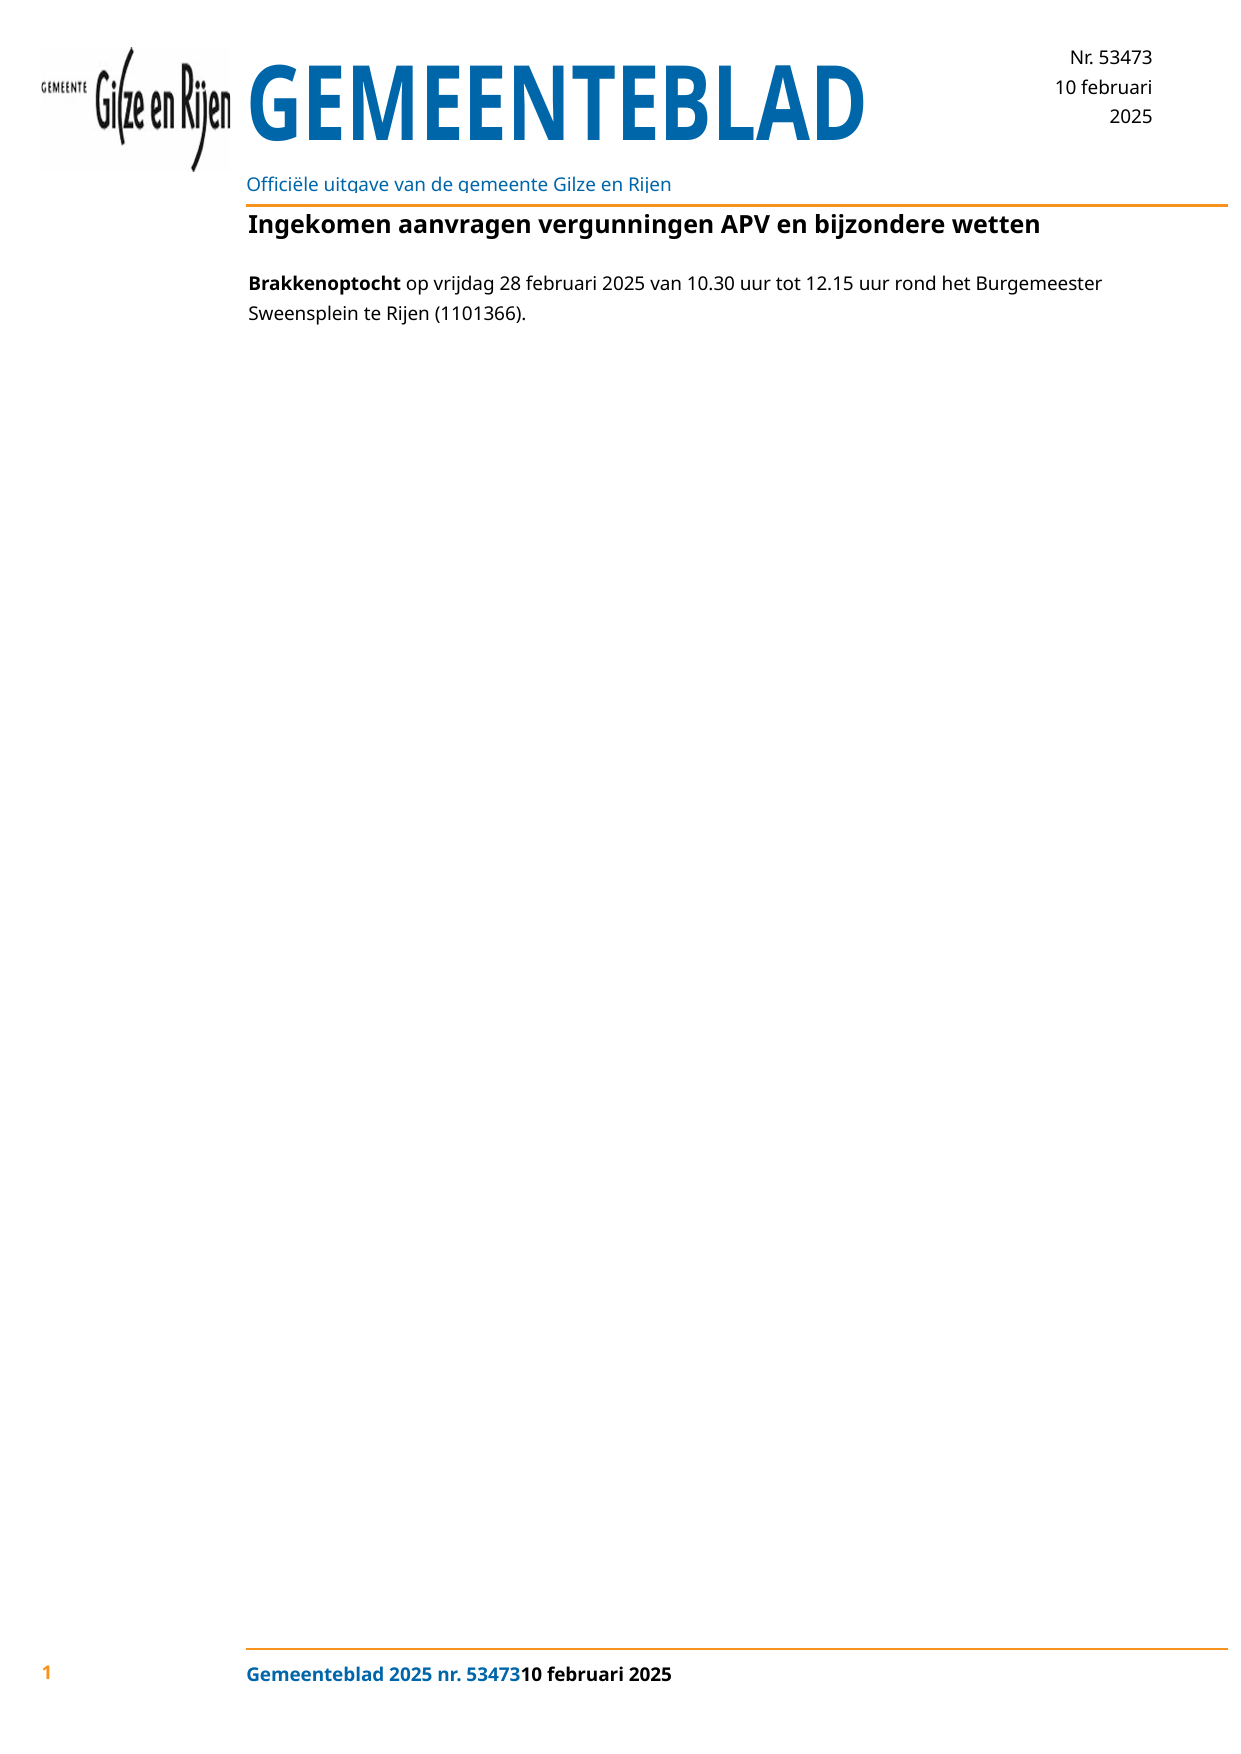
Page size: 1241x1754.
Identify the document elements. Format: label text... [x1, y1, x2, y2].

text Brakkenoptocht op vrijdag 28 februari 2025 van 10.30 uur tot 12.15 uur rond het Burgemeester Sweensplein te Rijen (1101366). [248, 270, 1152, 326]
text Ingekomen aanvragen vergunningen APV en bijzondere wetten [248, 207, 1152, 241]
picture [41, 47, 231, 172]
